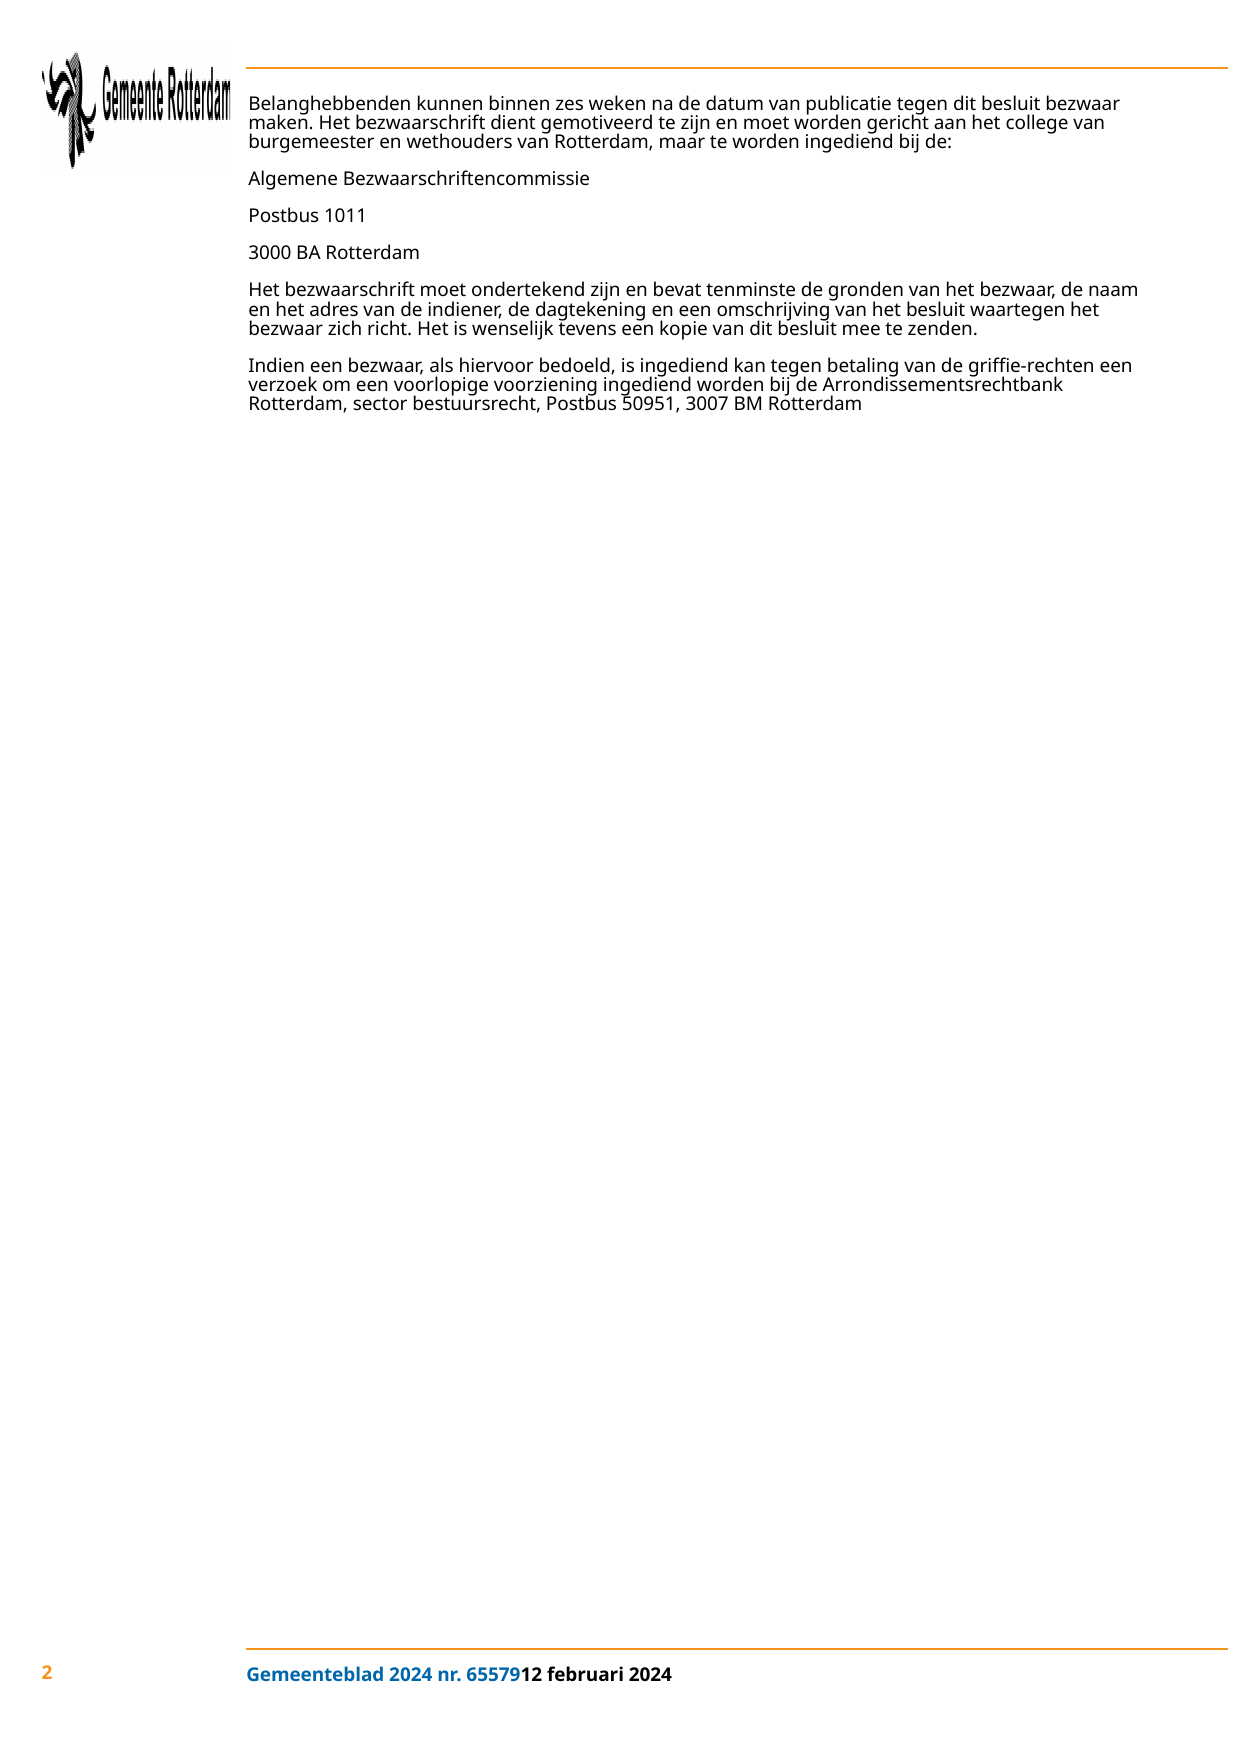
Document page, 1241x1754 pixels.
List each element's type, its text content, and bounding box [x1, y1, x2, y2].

text 3000 BA Rotterdam [248, 244, 1152, 264]
text Indien een bezwaar, als hiervoor bedoeld, is ingediend kan tegen betaling van de griffie-rechten een verzoek om een voorlopige voorziening ingediend worden bij de Arrondissementsrechtbank Rotterdam, sector bestuursrecht, Postbus 50951, 3007 BM Rotterdam [248, 357, 1152, 415]
picture [41, 47, 231, 172]
text Het bezwaarschrift moet ondertekend zijn en bevat tenminste de gronden van het bezwaar, de naam en het adres van de indiener, de dagtekening en een omschrijving van het besluit waartegen het bezwaar zich richt. Het is wenselijk tevens een kopie van dit besluit mee te zenden. [248, 281, 1152, 339]
text Belanghebbenden kunnen binnen zes weken na de datum van publicatie tegen dit besluit bezwaar maken. Het bezwaarschrift dient gemotiveerd te zijn en moet worden gericht aan het college van burgemeester en wethouders van Rotterdam, maar te worden ingediend bij de: [248, 95, 1152, 153]
text Algemene Bezwaarschriftencommissie [248, 170, 1152, 190]
text Postbus 1011 [248, 207, 1152, 227]
